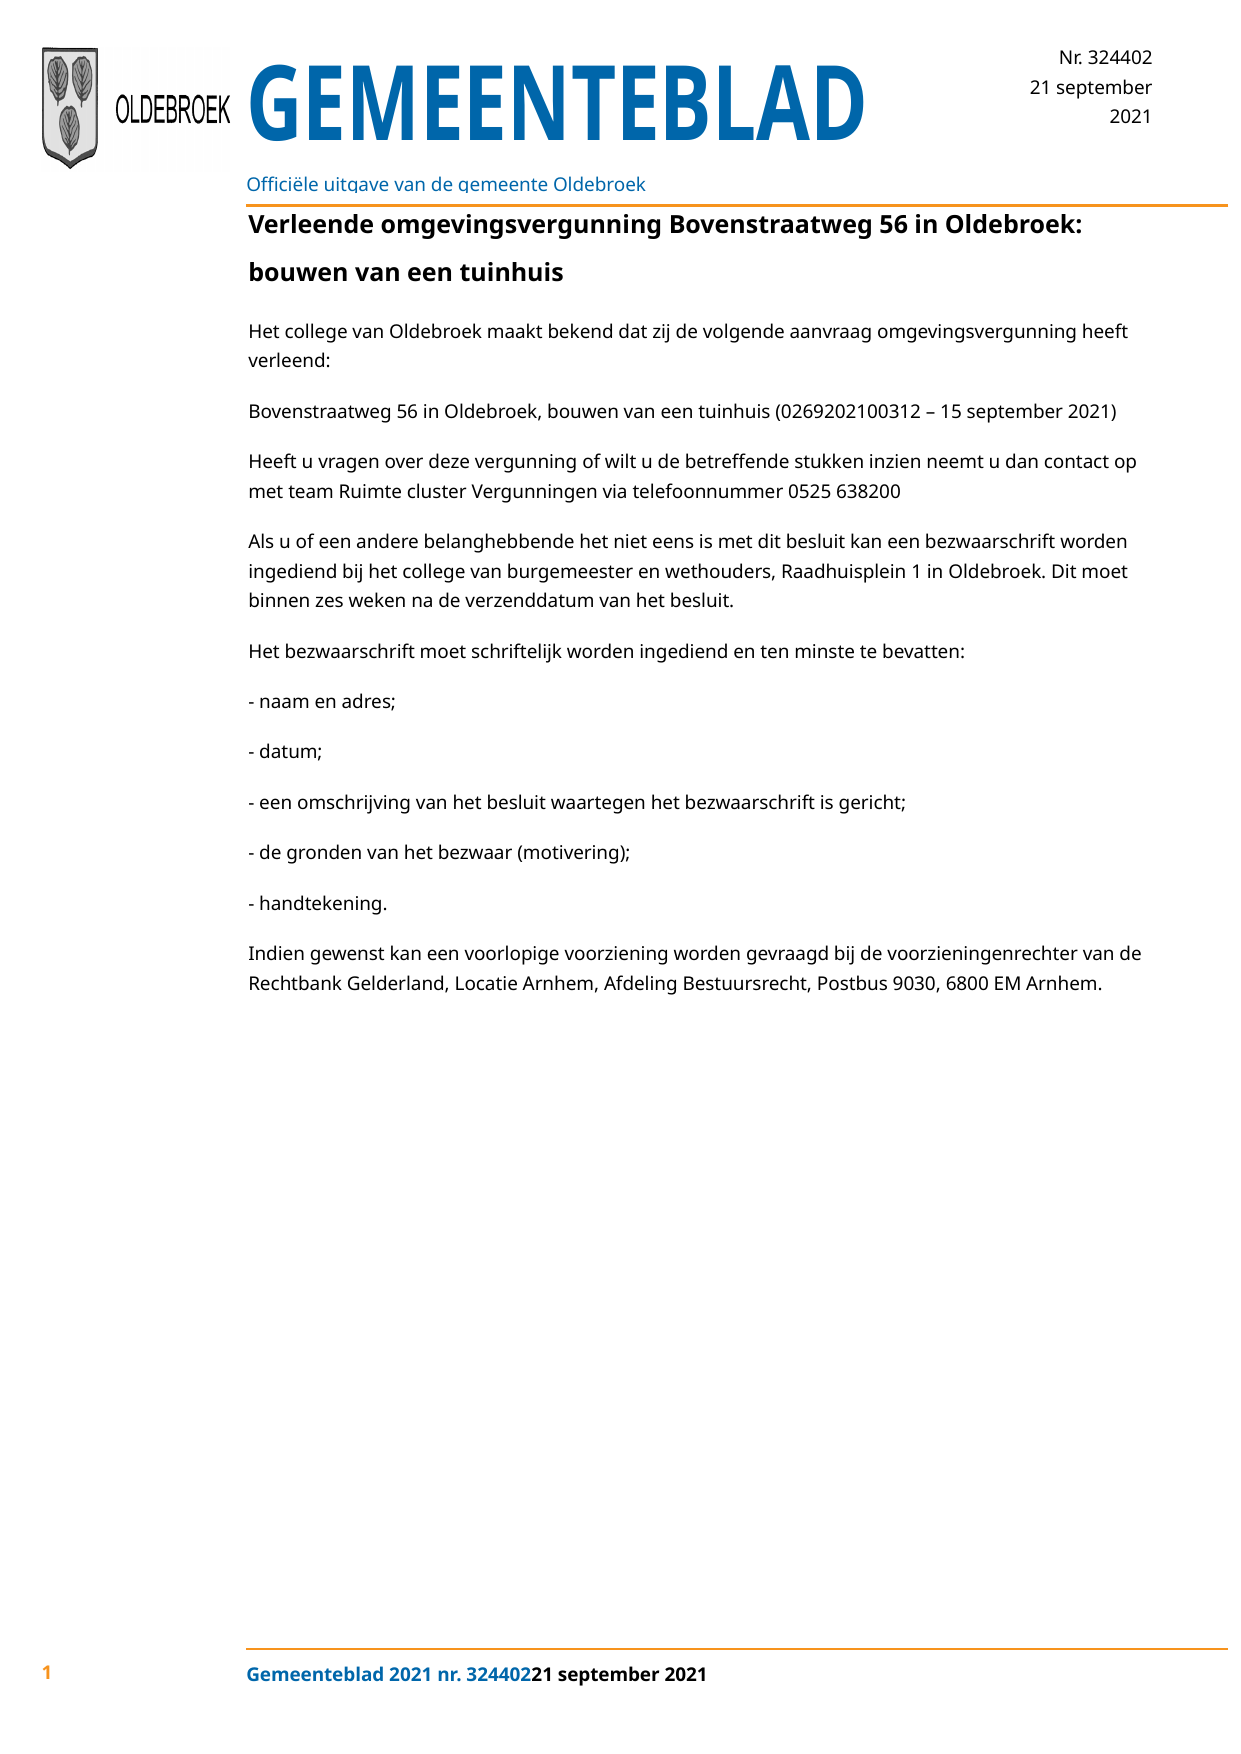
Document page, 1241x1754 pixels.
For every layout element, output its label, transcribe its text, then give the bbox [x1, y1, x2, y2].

text Heeft u vragen over deze vergunning of wilt u de betreffende stukken inzien neemt u dan contact op met team Ruimte cluster Vergunningen via telefoonnummer 0525 638200 [248, 448, 1152, 504]
text Indien gewenst kan een voorlopige voorziening worden gevraagd bij de voorzieningenrechter van de Rechtbank Gelderland, Locatie Arnhem, Afdeling Bestuursrecht, Postbus 9030, 6800 EM Arnhem. [248, 940, 1152, 996]
text Verleende omgevingsvergunning Bovenstraatweg 56 in Oldebroek: bouwen van een tuinhuis [248, 207, 1152, 288]
picture [41, 47, 231, 172]
text - handtekening. [248, 890, 1152, 916]
text - datum; [248, 739, 1152, 764]
text Als u of een andere belanghebbende het niet eens is met dit besluit kan een bezwaarschrift worden ingediend bij het college van burgemeester en wethouders, Raadhuisplein 1 in Oldebroek. Dit moet binnen zes weken na de verzenddatum van het besluit. [248, 528, 1152, 613]
text Het college van Oldebroek maakt bekend dat zij de volgende aanvraag omgevingsvergunning heeft verleend: [248, 318, 1152, 373]
text - naam en adres; [248, 688, 1152, 714]
text - de gronden van het bezwaar (motivering); [248, 839, 1152, 865]
text Bovenstraatweg 56 in Oldebroek, bouwen van een tuinhuis (0269202100312 – 15 september 2021) [248, 398, 1152, 424]
text - een omschrijving van het besluit waartegen het bezwaarschrift is gericht; [248, 789, 1152, 815]
text Het bezwaarschrift moet schriftelijk worden ingediend en ten minste te bevatten: [248, 638, 1152, 664]
